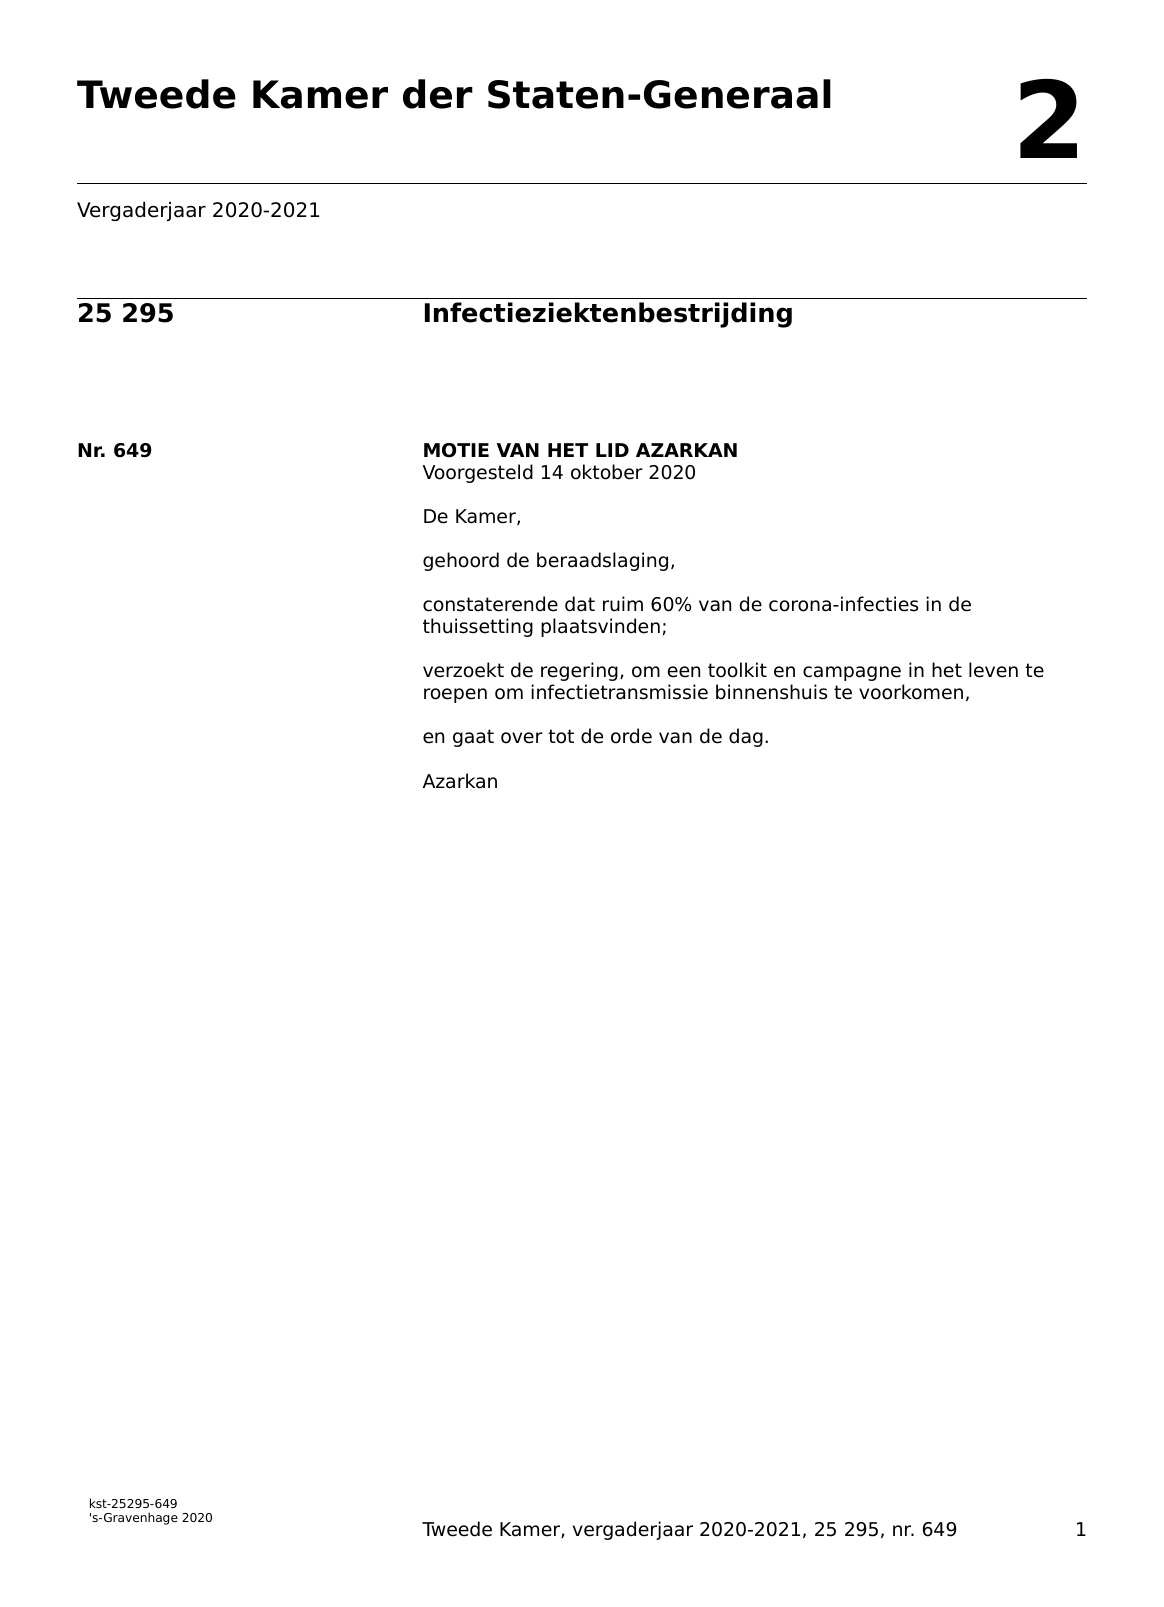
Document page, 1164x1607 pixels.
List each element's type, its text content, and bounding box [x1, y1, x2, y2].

text en gaat over tot de orde van de dag. [422, 726, 1087, 748]
text verzoekt de regering, om een toolkit en campagne in het leven te roepen om infectietransmissie binnenshuis te voorkomen, [422, 660, 1087, 704]
subtitle Nr. 649 MOTIE VAN HET LID AZARKAN [77, 440, 1087, 462]
text constaterende dat ruim 60% van de corona-infecties in de thuissetting plaatsvinden; [422, 594, 1087, 638]
table_header Tweede Kamer der Staten-Generaal [77, 59, 886, 183]
text 's-Gravenhage 2020 [88, 1511, 323, 1525]
text gehoord de beraadslaging, [422, 550, 1087, 572]
text kst-25295-649 [88, 1497, 323, 1511]
table_cell Vergaderjaar 2020-2021 [77, 184, 1087, 298]
subtitle 25 295 Infectieziektenbestrijding [77, 299, 1087, 329]
text De Kamer, [422, 506, 1087, 528]
text Azarkan [422, 771, 1087, 793]
table_header 2 [886, 59, 1087, 183]
text Voorgesteld 14 oktober 2020 [422, 462, 1087, 484]
